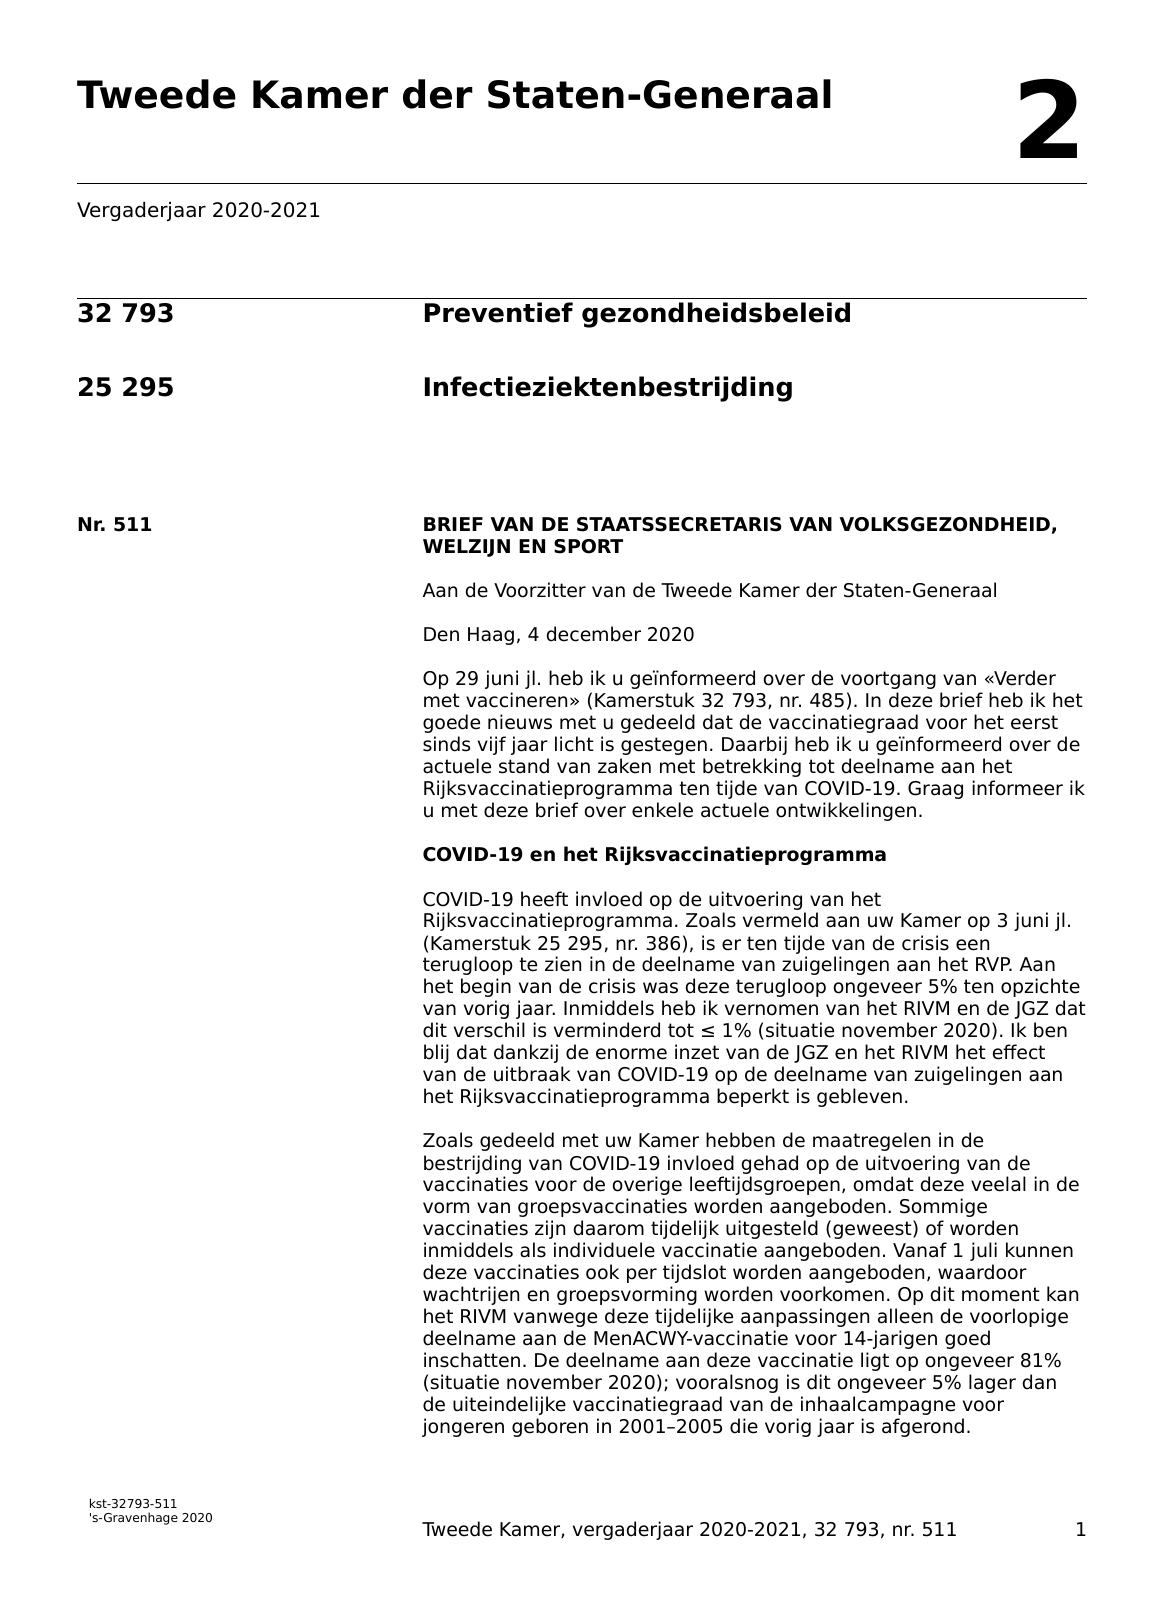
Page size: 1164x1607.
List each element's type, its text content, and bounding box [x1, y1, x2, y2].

text Den Haag, 4 december 2020 [422, 624, 1087, 646]
subtitle 25 295 Infectieziektenbestrijding [77, 373, 1087, 403]
text Zoals gedeeld met uw Kamer hebben de maatregelen in de bestrijding van COVID-19 invloed gehad op de uitvoering van de vaccinaties voor de overige leeftijdsgroepen, omdat deze veelal in de vorm van groepsvaccinaties worden aangeboden. Sommige vaccinaties zijn daarom tijdelijk uitgesteld (geweest) of worden inmiddels als individuele vaccinatie aangeboden. Vanaf 1 juli kunnen deze vaccinaties ook per tijdslot worden aangeboden, waardoor wachtrijen en groepsvorming worden voorkomen. Op dit moment kan het RIVM vanwege deze tijdelijke aanpassingen alleen de voorlopige deelname aan de MenACWY-vaccinatie voor 14-jarigen goed inschatten. De deelname aan deze vaccinatie ligt op ongeveer 81% (situatie november 2020); vooralsnog is dit ongeveer 5% lager dan de uiteindelijke vaccinatiegraad van de inhaalcampagne voor jongeren geboren in 2001–2005 die vorig jaar is afgerond. [422, 1130, 1087, 1438]
table_cell Vergaderjaar 2020-2021 [77, 184, 1087, 298]
text kst-32793-511 [88, 1497, 323, 1511]
table_header 2 [886, 59, 1087, 183]
subtitle COVID-19 en het Rijksvaccinatieprogramma [422, 844, 1087, 866]
subtitle Nr. 511 BRIEF VAN DE STAATSSECRETARIS VAN VOLKSGEZONDHEID, WELZIJN EN SPORT [77, 514, 1087, 558]
text Aan de Voorzitter van de Tweede Kamer der Staten-Generaal [422, 580, 1087, 602]
table_header Tweede Kamer der Staten-Generaal [77, 59, 886, 183]
subtitle 32 793 Preventief gezondheidsbeleid [77, 299, 1087, 329]
text 's-Gravenhage 2020 [88, 1511, 323, 1525]
text COVID-19 heeft invloed op de uitvoering van het Rijksvaccinatieprogramma. Zoals vermeld aan uw Kamer op 3 juni jl. (Kamerstuk 25 295, nr. 386), is er ten tijde van de crisis een terugloop te zien in de deelname van zuigelingen aan het RVP. Aan het begin van de crisis was deze terugloop ongeveer 5% ten opzichte van vorig jaar. Inmiddels heb ik vernomen van het RIVM en de JGZ dat dit verschil is verminderd tot ≤ 1% (situatie november 2020). Ik ben blij dat dankzij de enorme inzet van de JGZ en het RIVM het effect van de uitbraak van COVID-19 op de deelname van zuigelingen aan het Rijksvaccinatieprogramma beperkt is gebleven. [422, 888, 1087, 1108]
text Op 29 juni jl. heb ik u geïnformeerd over de voortgang van «Verder met vaccineren» (Kamerstuk 32 793, nr. 485). In deze brief heb ik het goede nieuws met u gedeeld dat de vaccinatiegraad voor het eerst sinds vijf jaar licht is gestegen. Daarbij heb ik u geïnformeerd over de actuele stand van zaken met betrekking tot deelname aan het Rijksvaccinatieprogramma ten tijde van COVID-19. Graag informeer ik u met deze brief over enkele actuele ontwikkelingen. [422, 668, 1087, 822]
